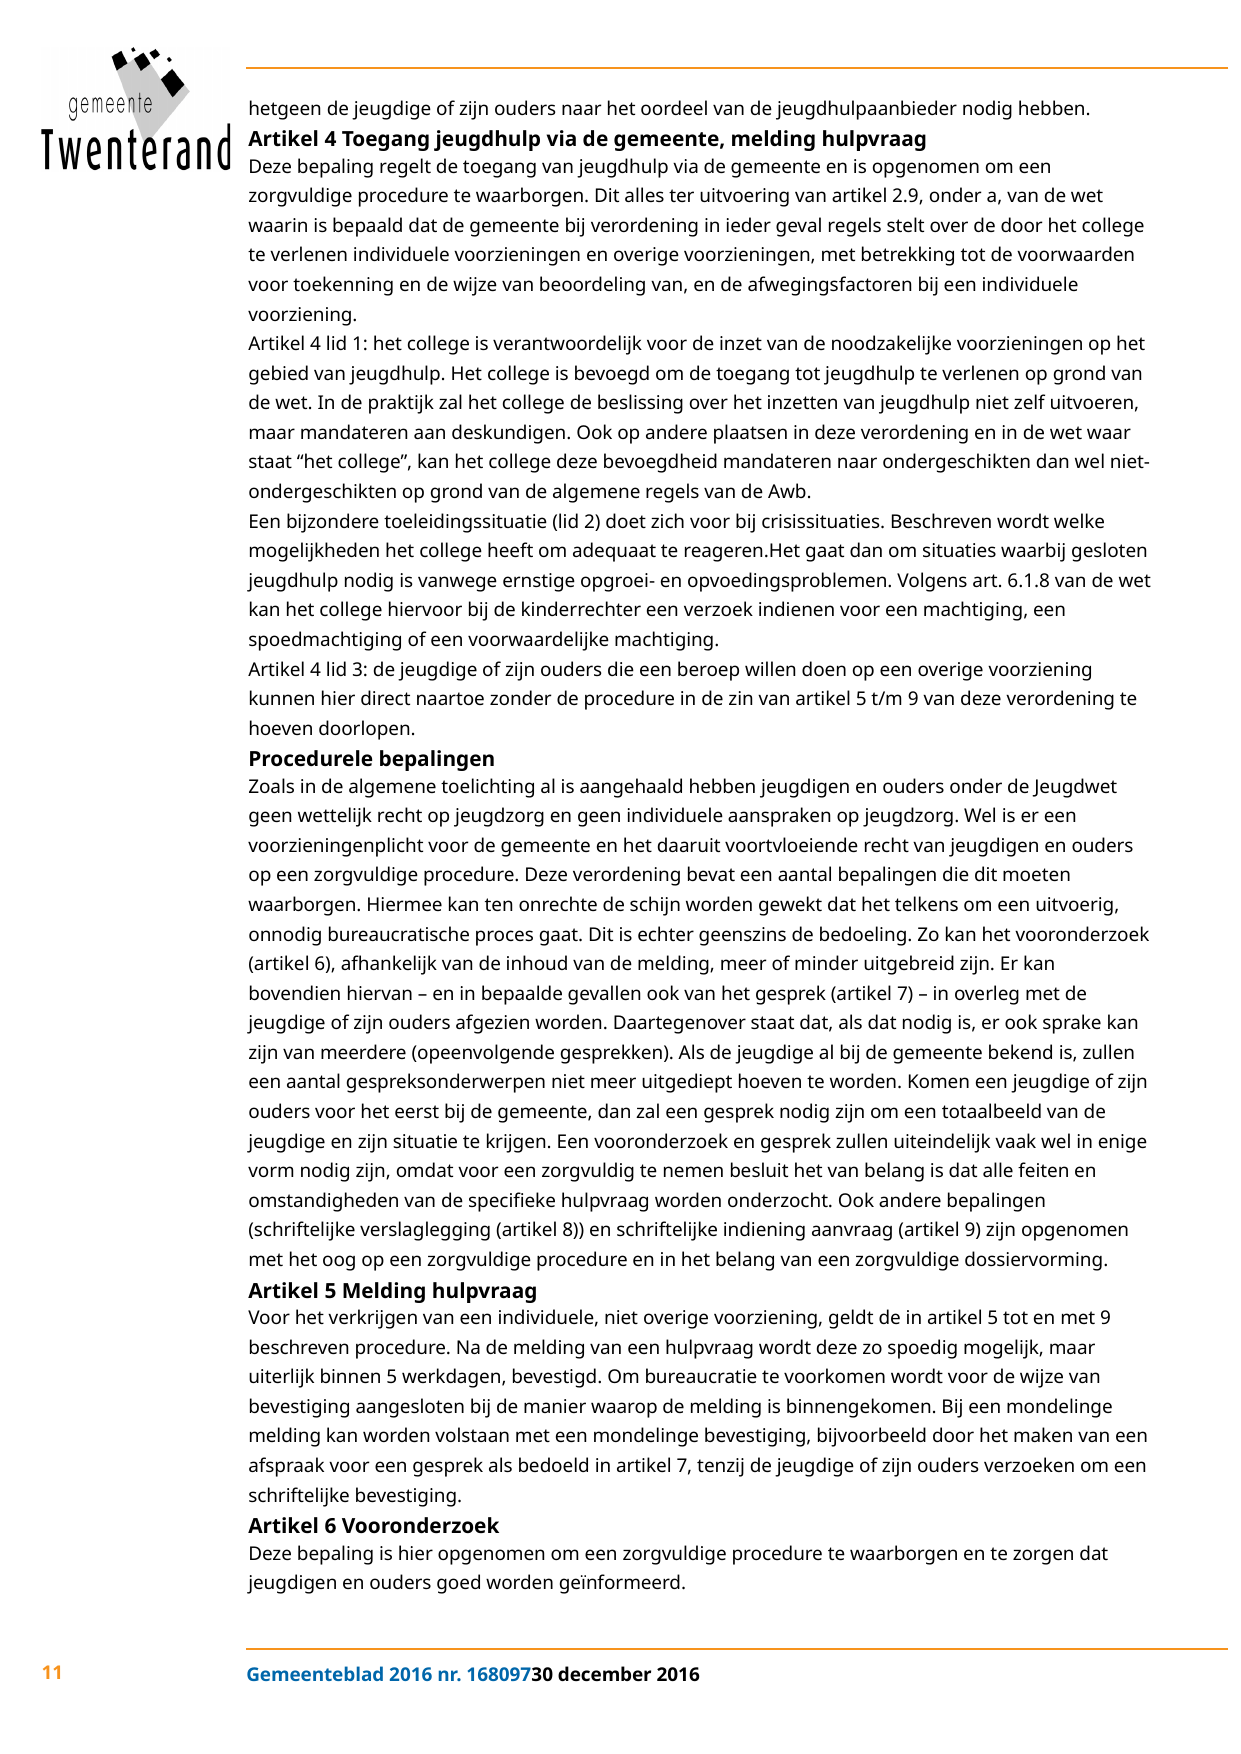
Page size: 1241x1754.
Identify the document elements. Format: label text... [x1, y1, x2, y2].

text Deze bepaling is hier opgenomen om een zorgvuldige procedure te waarborgen en te zorgen dat jeugdigen en ouders goed worden geïnformeerd. [248, 1540, 1152, 1595]
text hetgeen de jeugdige of zijn ouders naar het oordeel van de jeugdhulpaanbieder nodig hebben. [248, 95, 1152, 121]
text Procedurele bepalingen [248, 744, 1152, 773]
text Deze bepaling regelt de toegang van jeugdhulp via de gemeente en is opgenomen om een zorgvuldige procedure te waarborgen. Dit alles ter uitvoering van artikel 2.9, onder a, van de wet waarin is bepaald dat de gemeente bij verordening in ieder geval regels stelt over de door het college te verlenen individuele voorzieningen en overige voorzieningen, met betrekking tot de voorwaarden voor toekenning en de wijze van beoordeling van, en de afwegingsfactoren bij een individuele voorziening. [248, 153, 1152, 326]
text Artikel 5 Melding hulpvraag [248, 1276, 1152, 1304]
text Artikel 6 Vooronderzoek [248, 1511, 1152, 1540]
text Artikel 4 lid 3: de jeugdige of zijn ouders die een beroep willen doen op een overige voorziening kunnen hier direct naartoe zonder de procedure in de zin van artikel 5 t/m 9 van deze verordening te hoeven doorlopen. [248, 656, 1152, 741]
text Voor het verkrijgen van een individuele, niet overige voorziening, geldt de in artikel 5 tot en met 9 beschreven procedure. Na de melding van een hulpvraag wordt deze zo spoedig mogelijk, maar uiterlijk binnen 5 werkdagen, bevestigd. Om bureaucratie te voorkomen wordt voor de wijze van bevestiging aangesloten bij de manier waarop de melding is binnengekomen. Bij een mondelinge melding kan worden volstaan met een mondelinge bevestiging, bijvoorbeeld door het maken van een afspraak voor een gesprek als bedoeld in artikel 7, tenzij de jeugdige of zijn ouders verzoeken om een schriftelijke bevestiging. [248, 1304, 1152, 1507]
text Zoals in de algemene toelichting al is aangehaald hebben jeugdigen en ouders onder de Jeugdwet geen wettelijk recht op jeugdzorg en geen individuele aanspraken op jeugdzorg. Wel is er een voorzieningenplicht voor de gemeente en het daaruit voortvloeiende recht van jeugdigen en ouders op een zorgvuldige procedure. Deze verordening bevat een aantal bepalingen die dit moeten waarborgen. Hiermee kan ten onrechte de schijn worden gewekt dat het telkens om een uitvoerig, onnodig bureaucratische proces gaat. Dit is echter geenszins de bedoeling. Zo kan het vooronderzoek (artikel 6), afhankelijk van de inhoud van de melding, meer of minder uitgebreid zijn. Er kan bovendien hiervan – en in bepaalde gevallen ook van het gesprek (artikel 7) – in overleg met de jeugdige of zijn ouders afgezien worden. Daartegenover staat dat, als dat nodig is, er ook sprake kan zijn van meerdere (opeenvolgende gesprekken). Als de jeugdige al bij de gemeente bekend is, zullen een aantal gespreksonderwerpen niet meer uitgediept hoeven te worden. Komen een jeugdige of zijn ouders voor het eerst bij de gemeente, dan zal een gesprek nodig zijn om een totaalbeeld van de jeugdige en zijn situatie te krijgen. Een vooronderzoek en gesprek zullen uiteindelijk vaak wel in enige vorm nodig zijn, omdat voor een zorgvuldig te nemen besluit het van belang is dat alle feiten en omstandigheden van de specifieke hulpvraag worden onderzocht. Ook andere bepalingen (schriftelijke verslaglegging (artikel 8)) en schriftelijke indiening aanvraag (artikel 9) zijn opgenomen met het oog op een zorgvuldige procedure en in het belang van een zorgvuldige dossiervorming. [248, 773, 1152, 1272]
text Een bijzondere toeleidingssituatie (lid 2) doet zich voor bij crisissituaties. Beschreven wordt welke mogelijkheden het college heeft om adequaat te reageren.Het gaat dan om situaties waarbij gesloten jeugdhulp nodig is vanwege ernstige opgroei- en opvoedingsproblemen. Volgens art. 6.1.8 van de wet kan het college hiervoor bij de kinderrechter een verzoek indienen voor een machtiging, een spoedmachtiging of een voorwaardelijke machtiging. [248, 508, 1152, 652]
text Artikel 4 lid 1: het college is verantwoordelijk voor de inzet van de noodzakelijke voorzieningen op het gebied van jeugdhulp. Het college is bevoegd om de toegang tot jeugdhulp te verlenen op grond van de wet. In de praktijk zal het college de beslissing over het inzetten van jeugdhulp niet zelf uitvoeren, maar mandateren aan deskundigen. Ook op andere plaatsen in deze verordening en in de wet waar staat “het college”, kan het college deze bevoegdheid mandateren naar ondergeschikten dan wel niet-ondergeschikten op grond van de algemene regels van de Awb. [248, 330, 1152, 504]
picture [41, 47, 231, 172]
text Artikel 4 Toegang jeugdhulp via de gemeente, melding hulpvraag [248, 124, 1152, 153]
